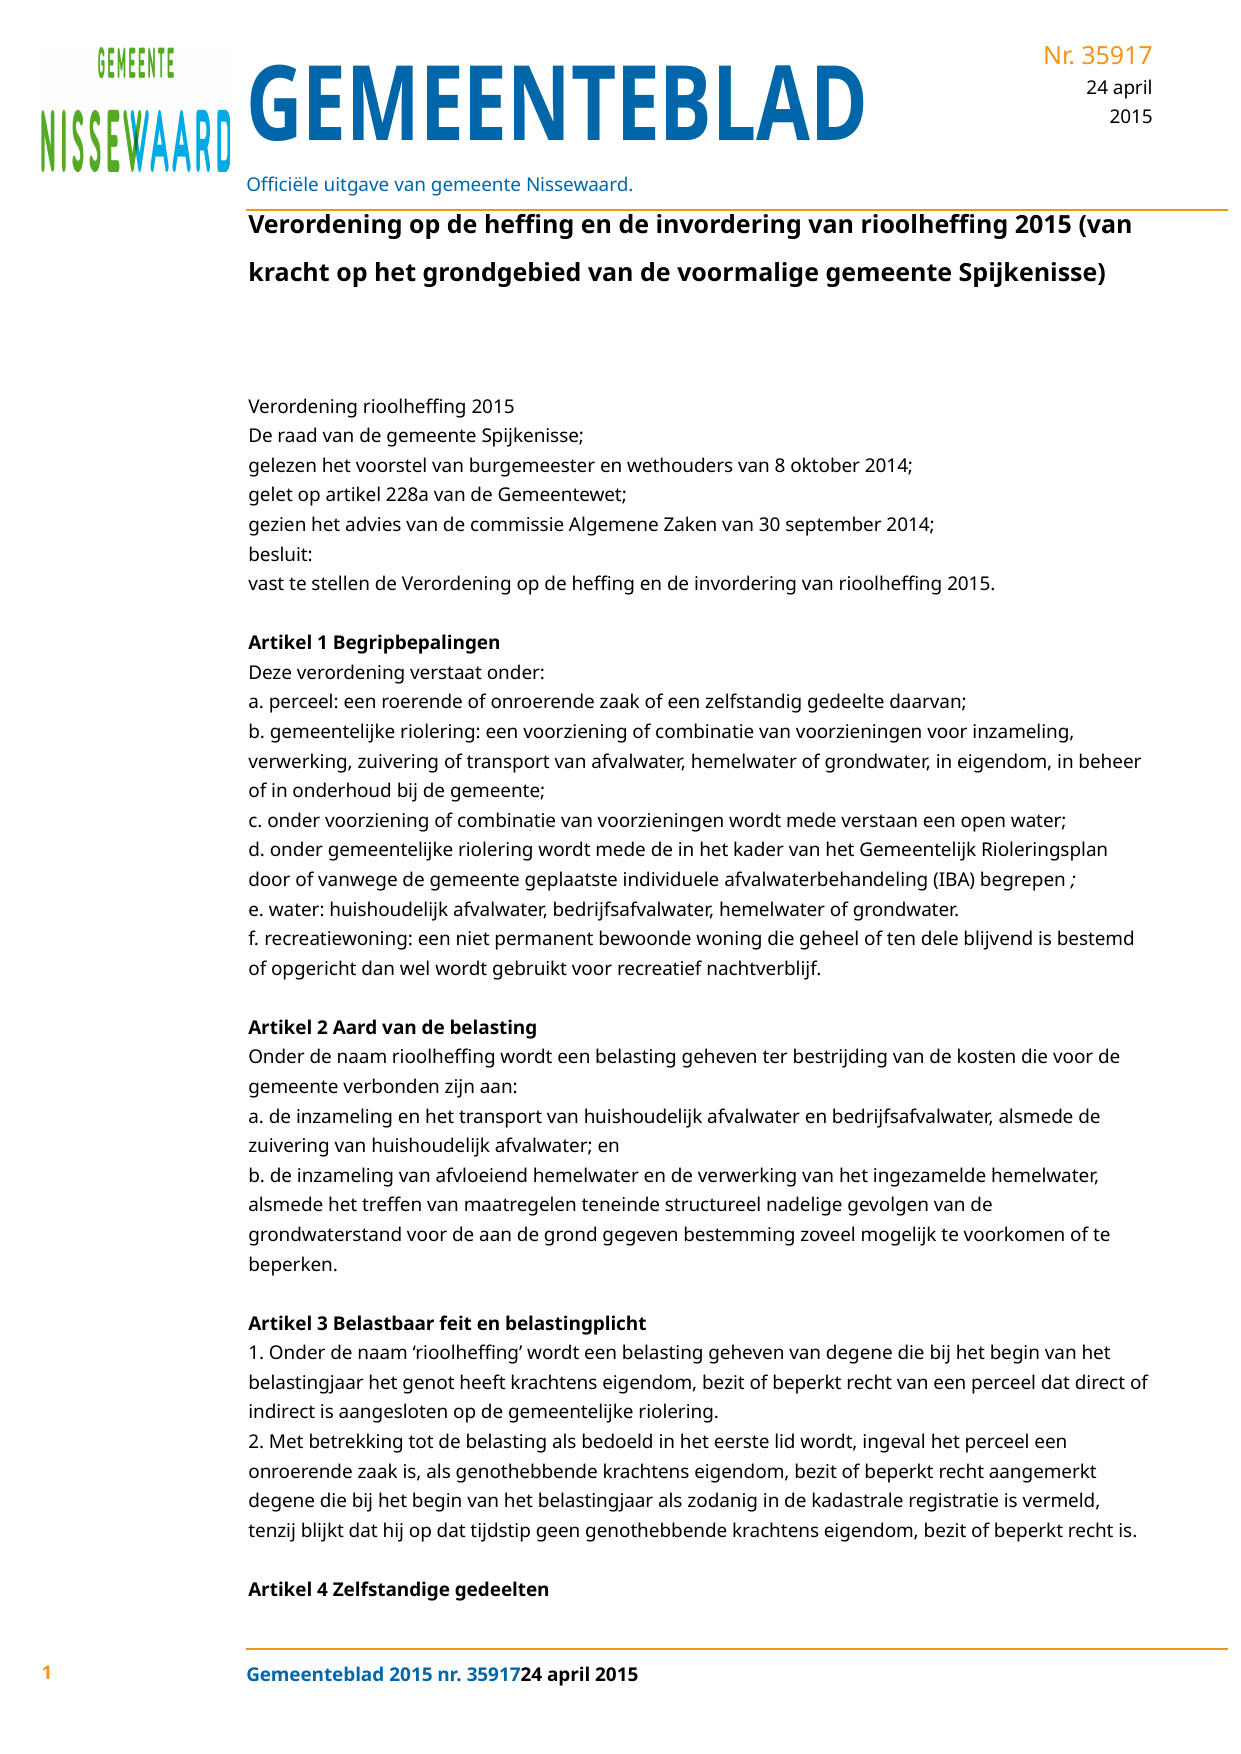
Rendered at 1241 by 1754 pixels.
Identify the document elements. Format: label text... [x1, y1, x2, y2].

text b. de inzameling van afvloeiend hemelwater en de verwerking van het ingezamelde hemelwater, alsmede het treffen van maatregelen teneinde structureel nadelige gevolgen van de grondwaterstand voor de aan de grond gegeven bestemming zoveel mogelijk te voorkomen of te beperken. [248, 1162, 1152, 1277]
text a. de inzameling en het transport van huishoudelijk afvalwater en bedrijfsafvalwater, alsmede de zuivering van huishoudelijk afvalwater; en [248, 1103, 1152, 1158]
text e. water: huishoudelijk afvalwater, bedrijfsafvalwater, hemelwater of grondwater. [248, 896, 1152, 922]
text Verordening op de heffing en de invordering van rioolheffing 2015 (van kracht op het grondgebied van de voormalige gemeente Spijkenisse) [248, 211, 1152, 288]
text c. onder voorziening of combinatie van voorzieningen wordt mede verstaan een open water; [248, 807, 1152, 833]
text gezien het advies van de commissie Algemene Zaken van 30 september 2014; [248, 511, 1152, 537]
picture [41, 47, 231, 172]
picture [201, 122, 206, 138]
picture [200, 151, 206, 172]
text gelezen het voorstel van burgemeester en wethouders van 8 oktober 2014; [248, 452, 1152, 478]
picture [154, 157, 165, 172]
text Artikel 2 Aard van de belasting [248, 1014, 1152, 1040]
text Artikel 1 Begripbepalingen [248, 629, 1152, 655]
text 1. Onder de naam ‘rioolheffing’ wordt een belasting geheven van degene die bij het begin van het belastingjaar het genot heeft krachtens eigendom, bezit of beperkt recht van een perceel dat direct of indirect is aangesloten op de gemeentelijke riolering. [248, 1339, 1152, 1424]
text Artikel 3 Belastbaar feit en belastingplicht [248, 1310, 1152, 1336]
picture [176, 157, 187, 172]
text f. recreatiewoning: een niet permanent bewoonde woning die geheel of ten dele blijvend is bestemd of opgericht dan wel wordt gebruikt voor recreatief nachtverblijf. [248, 925, 1152, 981]
text Deze verordening verstaat onder: [248, 659, 1152, 685]
text d. onder gemeentelijke riolering wordt mede de in het kader van het Gemeentelijk Rioleringsplan door of vanwege de gemeente geplaatste individuele afvalwaterbehandeling (IBA) begrepen ; [248, 837, 1152, 892]
text Verordening rioolheffing 2015 [248, 393, 1152, 419]
text 2. Met betrekking tot de belasting als bedoeld in het eerste lid wordt, ingeval het perceel een onroerende zaak is, als genothebbende krachtens eigendom, bezit of beperkt recht aangemerkt degene die bij het begin van het belastingjaar als zodanig in de kadastrale registratie is vermeld, tenzij blijkt dat hij op dat tijdstip geen genothebbende krachtens eigendom, bezit of beperkt recht is. [248, 1428, 1152, 1543]
text besluit: [248, 541, 1152, 567]
text a. perceel: een roerende of onroerende zaak of een zelfstandig gedeelte daarvan; [248, 689, 1152, 714]
text Onder de naam rioolheffing wordt een belasting geheven ter bestrijding van de kosten die voor de gemeente verbonden zijn aan: [248, 1044, 1152, 1099]
picture [222, 122, 227, 160]
text b. gemeentelijke riolering: een voorziening of combinatie van voorzieningen voor inzameling, verwerking, zuivering of transport van afvalwater, hemelwater of grondwater, in eigendom, in beheer of in onderhoud bij de gemeente; [248, 718, 1152, 803]
text gelet op artikel 228a van de Gemeentewet; [248, 482, 1152, 507]
text De raad van de gemeente Spijkenisse; [248, 422, 1152, 448]
text Artikel 4 Zelfstandige gedeelten [248, 1576, 1152, 1602]
text vast te stellen de Verordening op de heffing en de invordering van rioolheffing 2015. [248, 570, 1152, 596]
